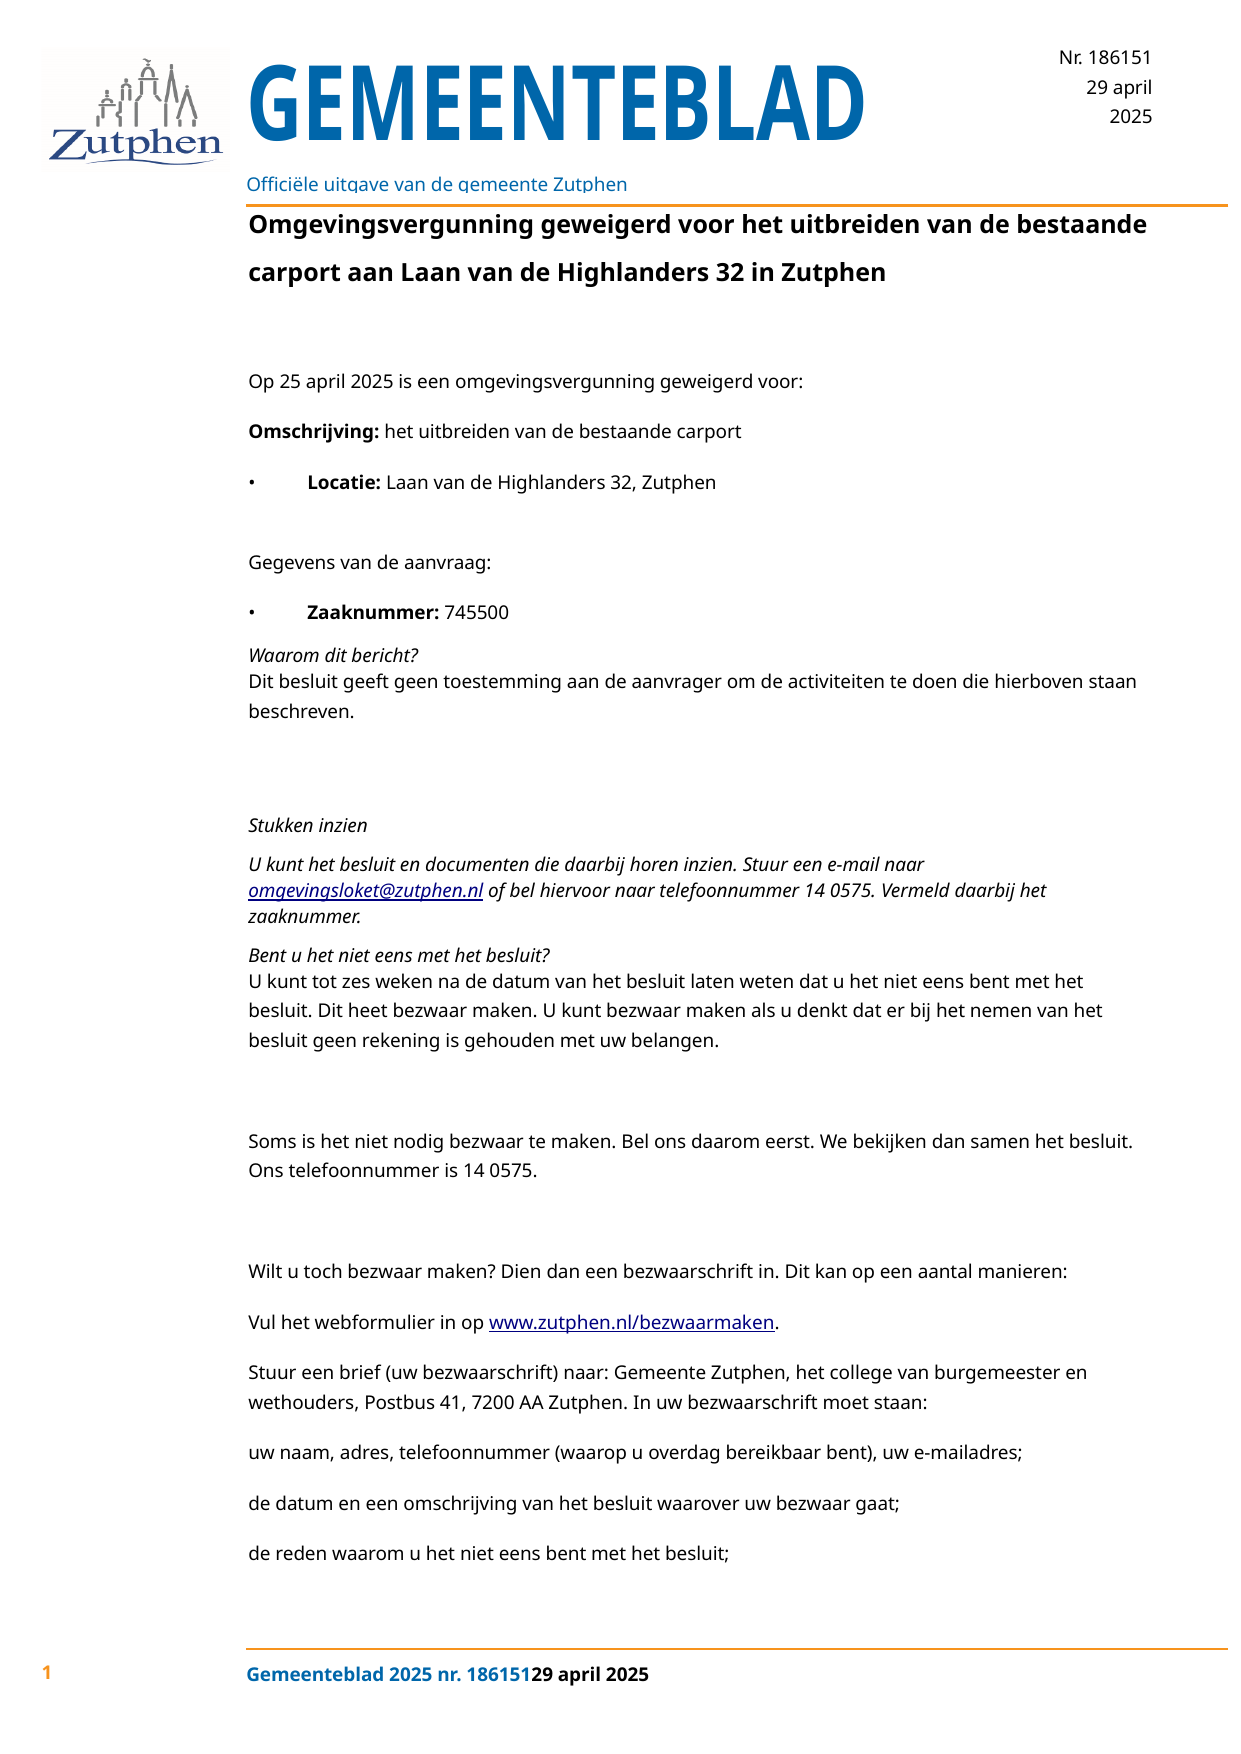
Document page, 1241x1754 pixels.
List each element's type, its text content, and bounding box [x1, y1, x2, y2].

text U kunt tot zes weken na de datum van het besluit laten weten dat u het niet eens bent met het besluit. Dit heet bezwaar maken. U kunt bezwaar maken als u denkt dat er bij het nemen van het besluit geen rekening is gehouden met uw belangen. [248, 968, 1152, 1053]
text Omgevingsvergunning geweigerd voor het uitbreiden van de bestaande carport aan Laan van de Highlanders 32 in Zutphen [248, 207, 1152, 288]
text Stuur een brief (uw bezwaarschrift) naar: Gemeente Zutphen, het college van burgemeester en wethouders, Postbus 41, 7200 AA Zutphen. In uw bezwaarschrift moet staan: [248, 1359, 1152, 1415]
list Locatie: Laan van de Highlanders 32, Zutphen [248, 469, 1152, 495]
text Waarom dit bericht? [248, 643, 1152, 668]
text Dit besluit geeft geen toestemming aan de aanvrager om de activiteiten te doen die hierboven staan beschreven. [248, 668, 1152, 724]
text uw naam, adres, telefoonnummer (waarop u overdag bereikbaar bent), uw e-mailadres; [248, 1439, 1152, 1465]
text de reden waarom u het niet eens bent met het besluit; [248, 1540, 1152, 1566]
picture [41, 47, 231, 172]
text Soms is het niet nodig bezwaar te maken. Bel ons daarom eerst. We bekijken dan samen het besluit. Ons telefoonnummer is 14 0575. [248, 1128, 1152, 1183]
text Omschrijving: het uitbreiden van de bestaande carport [248, 419, 1152, 444]
text Op 25 april 2025 is een omgevingsvergunning geweigerd voor: [248, 368, 1152, 394]
text de datum en een omschrijving van het besluit waarover uw bezwaar gaat; [248, 1490, 1152, 1516]
text Gegevens van de aanvraag: [248, 549, 1152, 575]
text Vul het webformulier in op www.zutphen.nl/bezwaarmaken. [248, 1309, 1152, 1335]
text Stukken inzien [248, 812, 1152, 838]
text U kunt het besluit en documenten die daarbij horen inzien. Stuur een e-mail naar omgevingsloket@zutphen.nl of bel hiervoor naar telefoonnummer 14 0575. Vermeld daarbij het zaaknummer. [248, 852, 1152, 929]
list Zaaknummer: 745500 [248, 599, 1152, 625]
text Wilt u toch bezwaar maken? Dien dan een bezwaarschrift in. Dit kan op een aantal manieren: [248, 1258, 1152, 1284]
text Bent u het niet eens met het besluit? [248, 942, 1152, 968]
